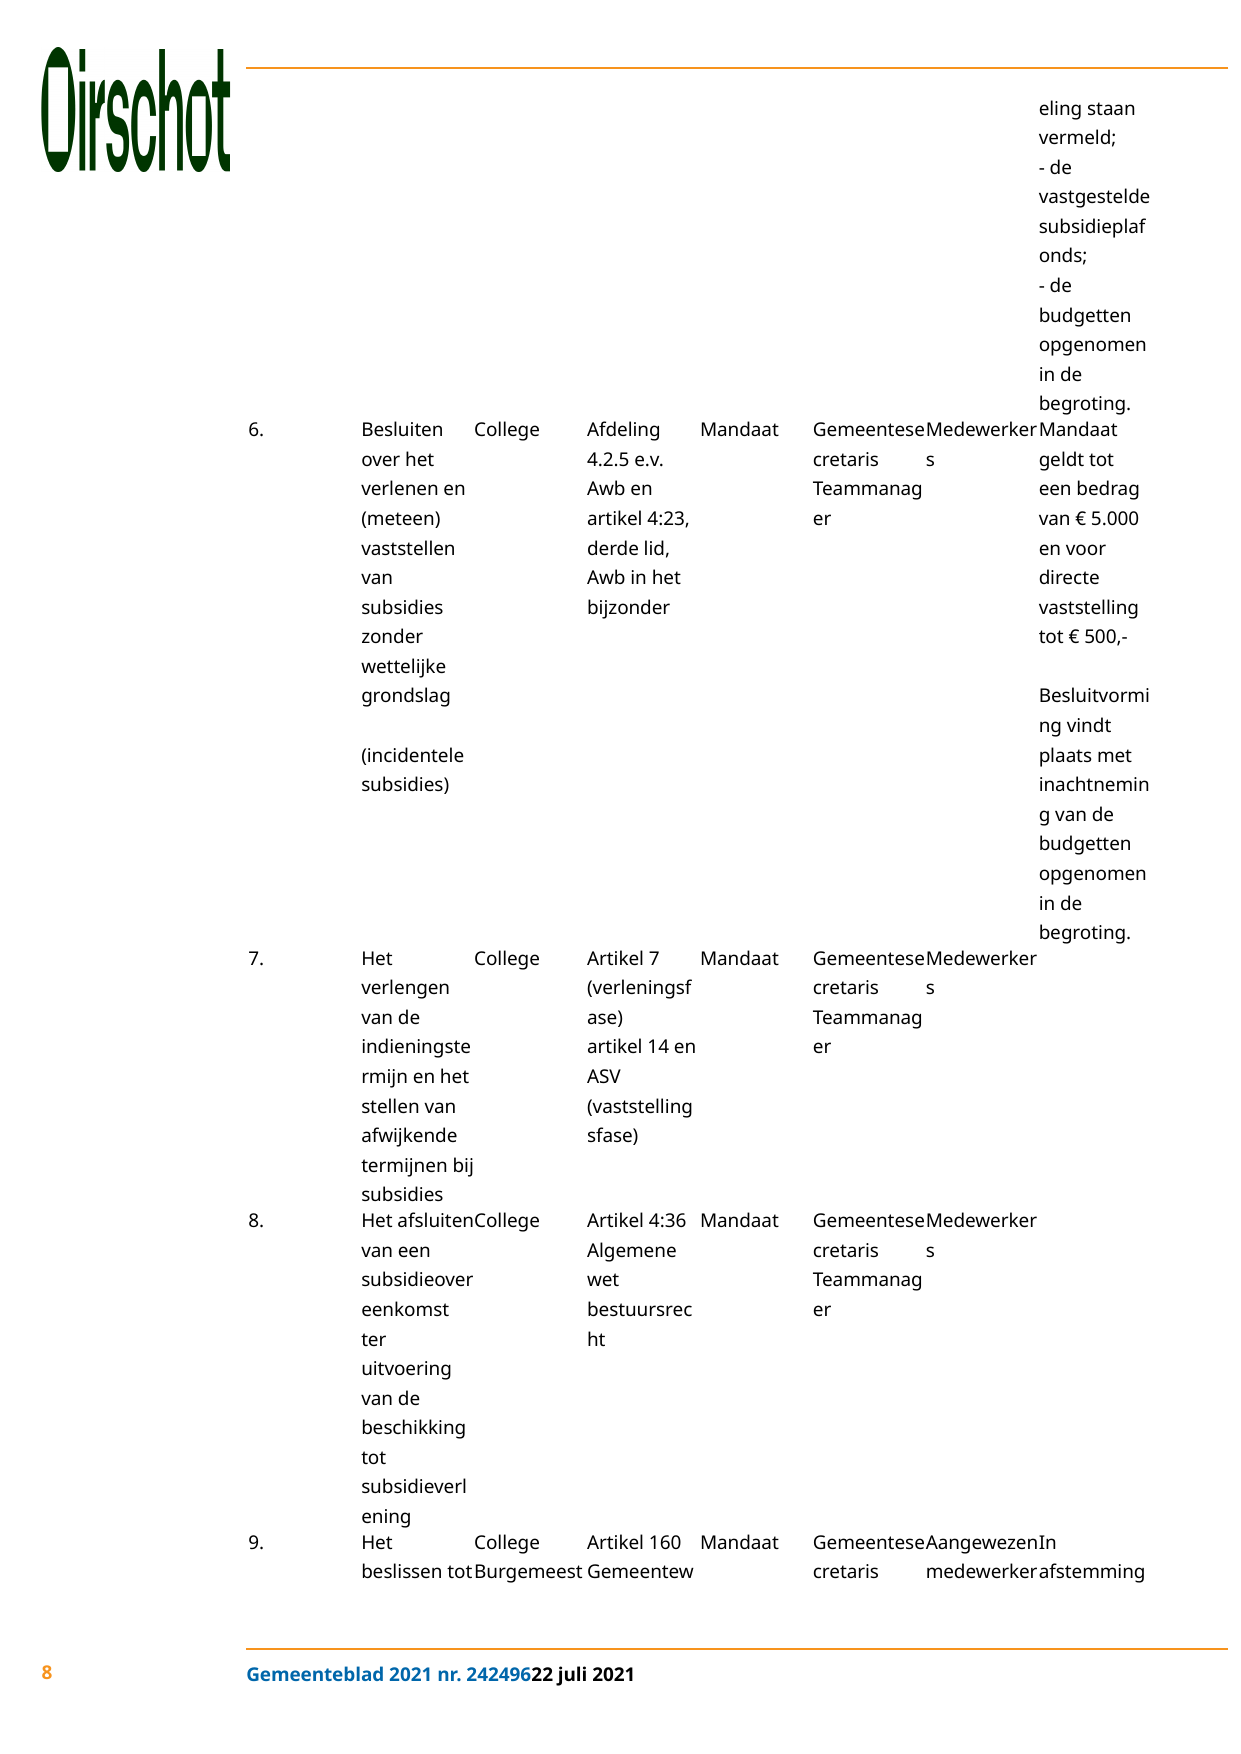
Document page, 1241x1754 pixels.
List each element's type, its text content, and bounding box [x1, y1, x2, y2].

table_cell Gemeentesecretaris [813, 1529, 926, 1584]
table_cell [248, 1529, 361, 1584]
table_cell In afstemming [1039, 1529, 1152, 1584]
table_cell Aangewezen medewerker [926, 1529, 1038, 1584]
table_cell Het verlengen van de indieningstermijn en het stellen van afwijkende termijnen bij subsidies [361, 945, 474, 1207]
table_cell College [474, 945, 587, 1207]
table_cell Het beslissen tot [361, 1529, 474, 1584]
table_cell Medewerkers [926, 1208, 1038, 1529]
table_cell [813, 95, 926, 416]
table_cell Mandaat [700, 945, 813, 1207]
table_cell [248, 1208, 361, 1529]
table_cell Artikel 160 Gemeentew [587, 1529, 700, 1584]
table_cell Besluiten over het verlenen en (meteen) vaststellen van subsidies zonder wettelijke grondslag (incidentele subsidies) [361, 416, 474, 945]
table_cell [700, 95, 813, 416]
table_cell [1039, 945, 1152, 1207]
table_cell Gemeentesecretaris Teammanager [813, 1208, 926, 1529]
table_cell Mandaat [700, 416, 813, 945]
table_cell [1039, 1208, 1152, 1529]
picture [41, 47, 231, 172]
table_cell eling staan vermeld; - de vastgestelde subsidieplafonds; - de budgetten opgenomen in de begroting. [1039, 95, 1152, 416]
table_cell College Burgemeest [474, 1529, 587, 1584]
table_cell [474, 95, 587, 416]
table_cell College [474, 416, 587, 945]
table_cell Mandaat geldt tot een bedrag van € 5.000 en voor directe vaststelling tot € 500,- Besluitvorming vindt plaats met inachtneming van de budgetten opgenomen in de begroting. [1039, 416, 1152, 945]
table_cell Medewerkers [926, 416, 1038, 945]
table_cell Medewerkers [926, 945, 1038, 1207]
table_cell College [474, 1208, 587, 1529]
table_cell [587, 95, 700, 416]
table_cell [926, 95, 1038, 416]
table_cell Gemeentesecretaris Teammanager [813, 945, 926, 1207]
table_cell [248, 945, 361, 1207]
table_cell Mandaat [700, 1208, 813, 1529]
table_cell Gemeentesecretaris Teammanager [813, 416, 926, 945]
table_cell Artikel 4:36 Algemene wet bestuursrecht [587, 1208, 700, 1529]
table_cell [361, 95, 474, 416]
table_cell Afdeling 4.2.5 e.v. Awb en artikel 4:23, derde lid, Awb in het bijzonder [587, 416, 700, 945]
table_cell Artikel 7 (verleningsfase) artikel 14 en ASV (vaststellingsfase) [587, 945, 700, 1207]
table_cell Het afsluiten van een subsidieovereenkomst ter uitvoering van de beschikking tot subsidieverlening [361, 1208, 474, 1529]
table_cell [248, 416, 361, 945]
table_cell Mandaat [700, 1529, 813, 1584]
table_cell [248, 95, 361, 416]
